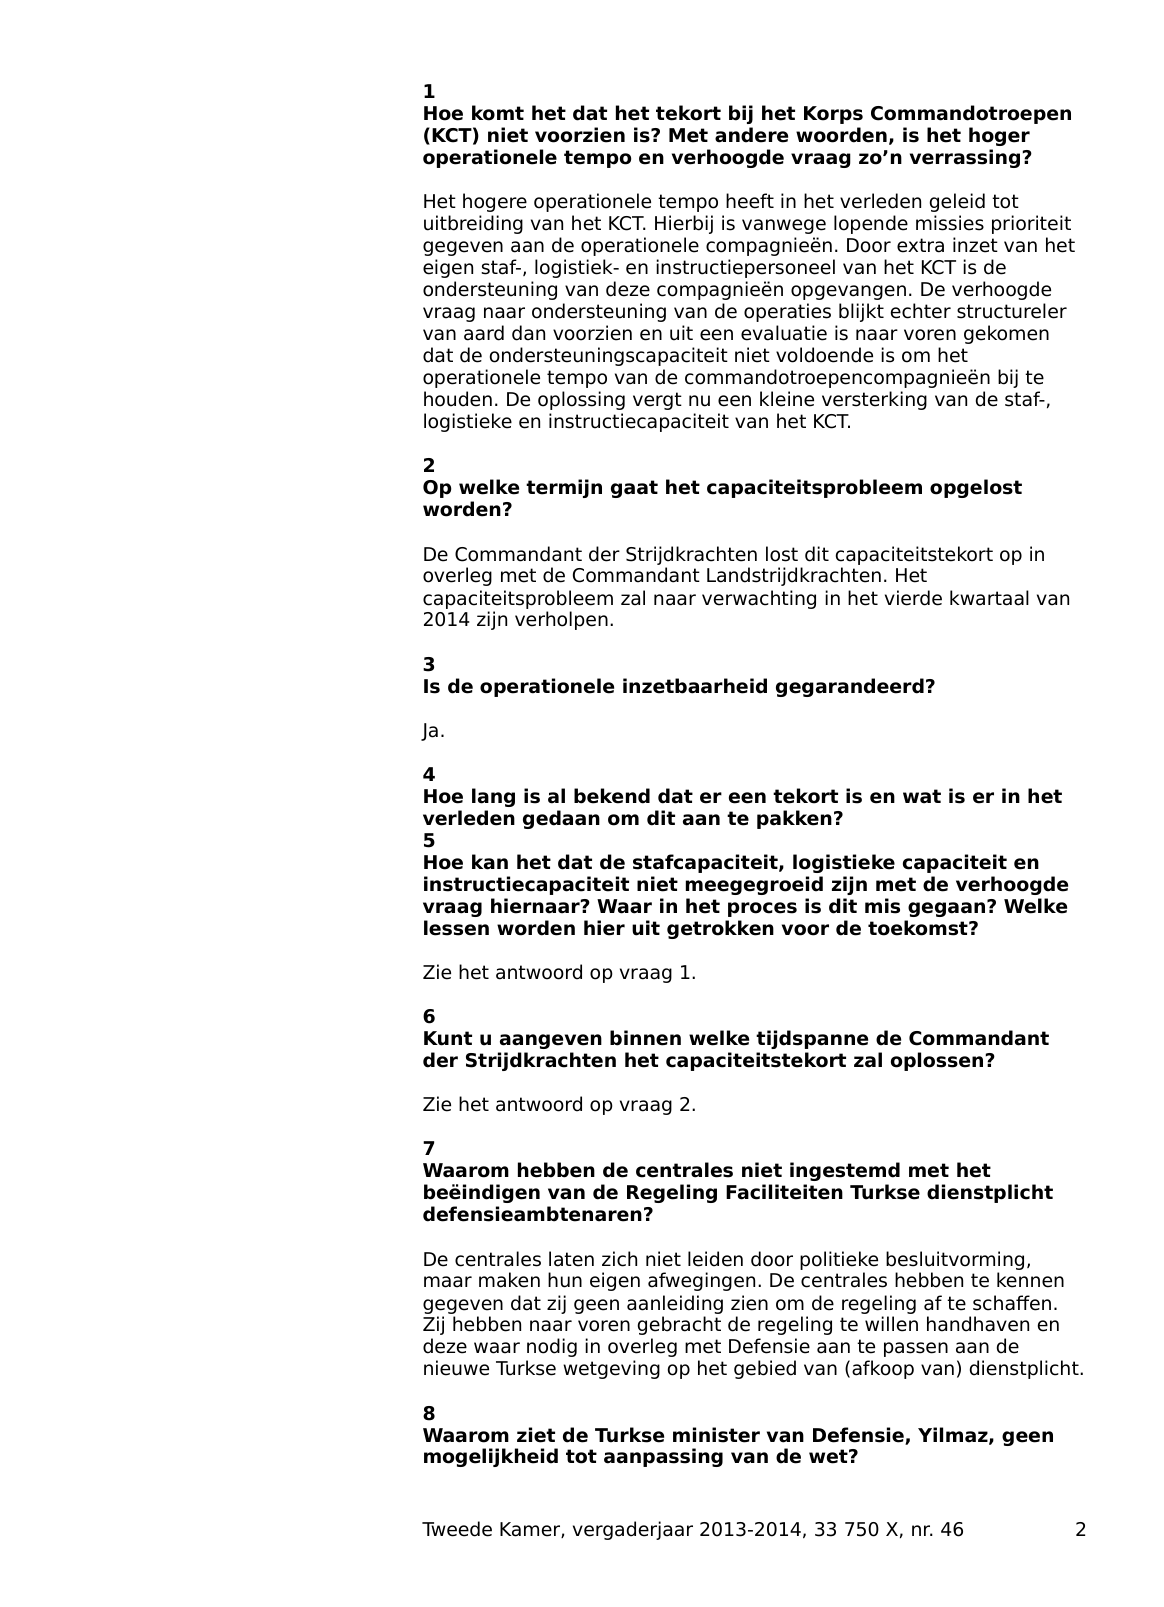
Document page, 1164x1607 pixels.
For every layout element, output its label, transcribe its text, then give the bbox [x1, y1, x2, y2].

text Het hogere operationele tempo heeft in het verleden geleid tot uitbreiding van het KCT. Hierbij is vanwege lopende missies prioriteit gegeven aan de operationele compagnieën. Door extra inzet van het eigen staf-, logistiek- en instructiepersoneel van het KCT is de ondersteuning van deze compagnieën opgevangen. De verhoogde vraag naar ondersteuning van de operaties blijkt echter structureler van aard dan voorzien en uit een evaluatie is naar voren gekomen dat de ondersteuningscapaciteit niet voldoende is om het operationele tempo van de commandotroepencompagnieën bij te houden. De oplossing vergt nu een kleine versterking van de staf-, logistieke en instructiecapaciteit van het KCT. [422, 191, 1087, 433]
text 1 [422, 81, 1087, 103]
text 5 [422, 830, 1087, 852]
text 7 [422, 1138, 1087, 1160]
text Hoe kan het dat de stafcapaciteit, logistieke capaciteit en instructiecapaciteit niet meegegroeid zijn met de verhoogde vraag hiernaar? Waar in het proces is dit mis gegaan? Welke lessen worden hier uit getrokken voor de toekomst? [422, 852, 1087, 940]
text 4 [422, 764, 1087, 786]
text 2 [422, 455, 1087, 477]
text 3 [422, 653, 1087, 676]
text Zie het antwoord op vraag 1. [422, 962, 1087, 984]
text De centrales laten zich niet leiden door politieke besluitvorming, maar maken hun eigen afwegingen. De centrales hebben te kennen gegeven dat zij geen aanleiding zien om de regeling af te schaffen. Zij hebben naar voren gebracht de regeling te willen handhaven en deze waar nodig in overleg met Defensie aan te passen aan de nieuwe Turkse wetgeving op het gebied van (afkoop van) dienstplicht. [422, 1248, 1087, 1380]
text Op welke termijn gaat het capaciteitsprobleem opgelost worden? [422, 477, 1087, 521]
text 6 [422, 1006, 1087, 1028]
text Waarom ziet de Turkse minister van Defensie, Yilmaz, geen mogelijkheid tot aanpassing van de wet? [422, 1424, 1087, 1468]
text Hoe komt het dat het tekort bij het Korps Commandotroepen (KCT) niet voorzien is? Met andere woorden, is het hoger operationele tempo en verhoogde vraag zo’n verrassing? [422, 103, 1087, 169]
text Waarom hebben de centrales niet ingestemd met het beëindigen van de Regeling Faciliteiten Turkse dienstplicht defensieambtenaren? [422, 1160, 1087, 1226]
text Is de operationele inzetbaarheid gegarandeerd? [422, 676, 1087, 697]
text Hoe lang is al bekend dat er een tekort is en wat is er in het verleden gedaan om dit aan te pakken? [422, 786, 1087, 830]
text 8 [422, 1402, 1087, 1424]
text De Commandant der Strijdkrachten lost dit capaciteitstekort op in overleg met de Commandant Landstrijdkrachten. Het capaciteitsprobleem zal naar verwachting in het vierde kwartaal van 2014 zijn verholpen. [422, 543, 1087, 631]
text Zie het antwoord op vraag 2. [422, 1094, 1087, 1116]
text Kunt u aangeven binnen welke tijdspanne de Commandant der Strijdkrachten het capaciteitstekort zal oplossen? [422, 1028, 1087, 1072]
text Ja. [422, 720, 1087, 742]
